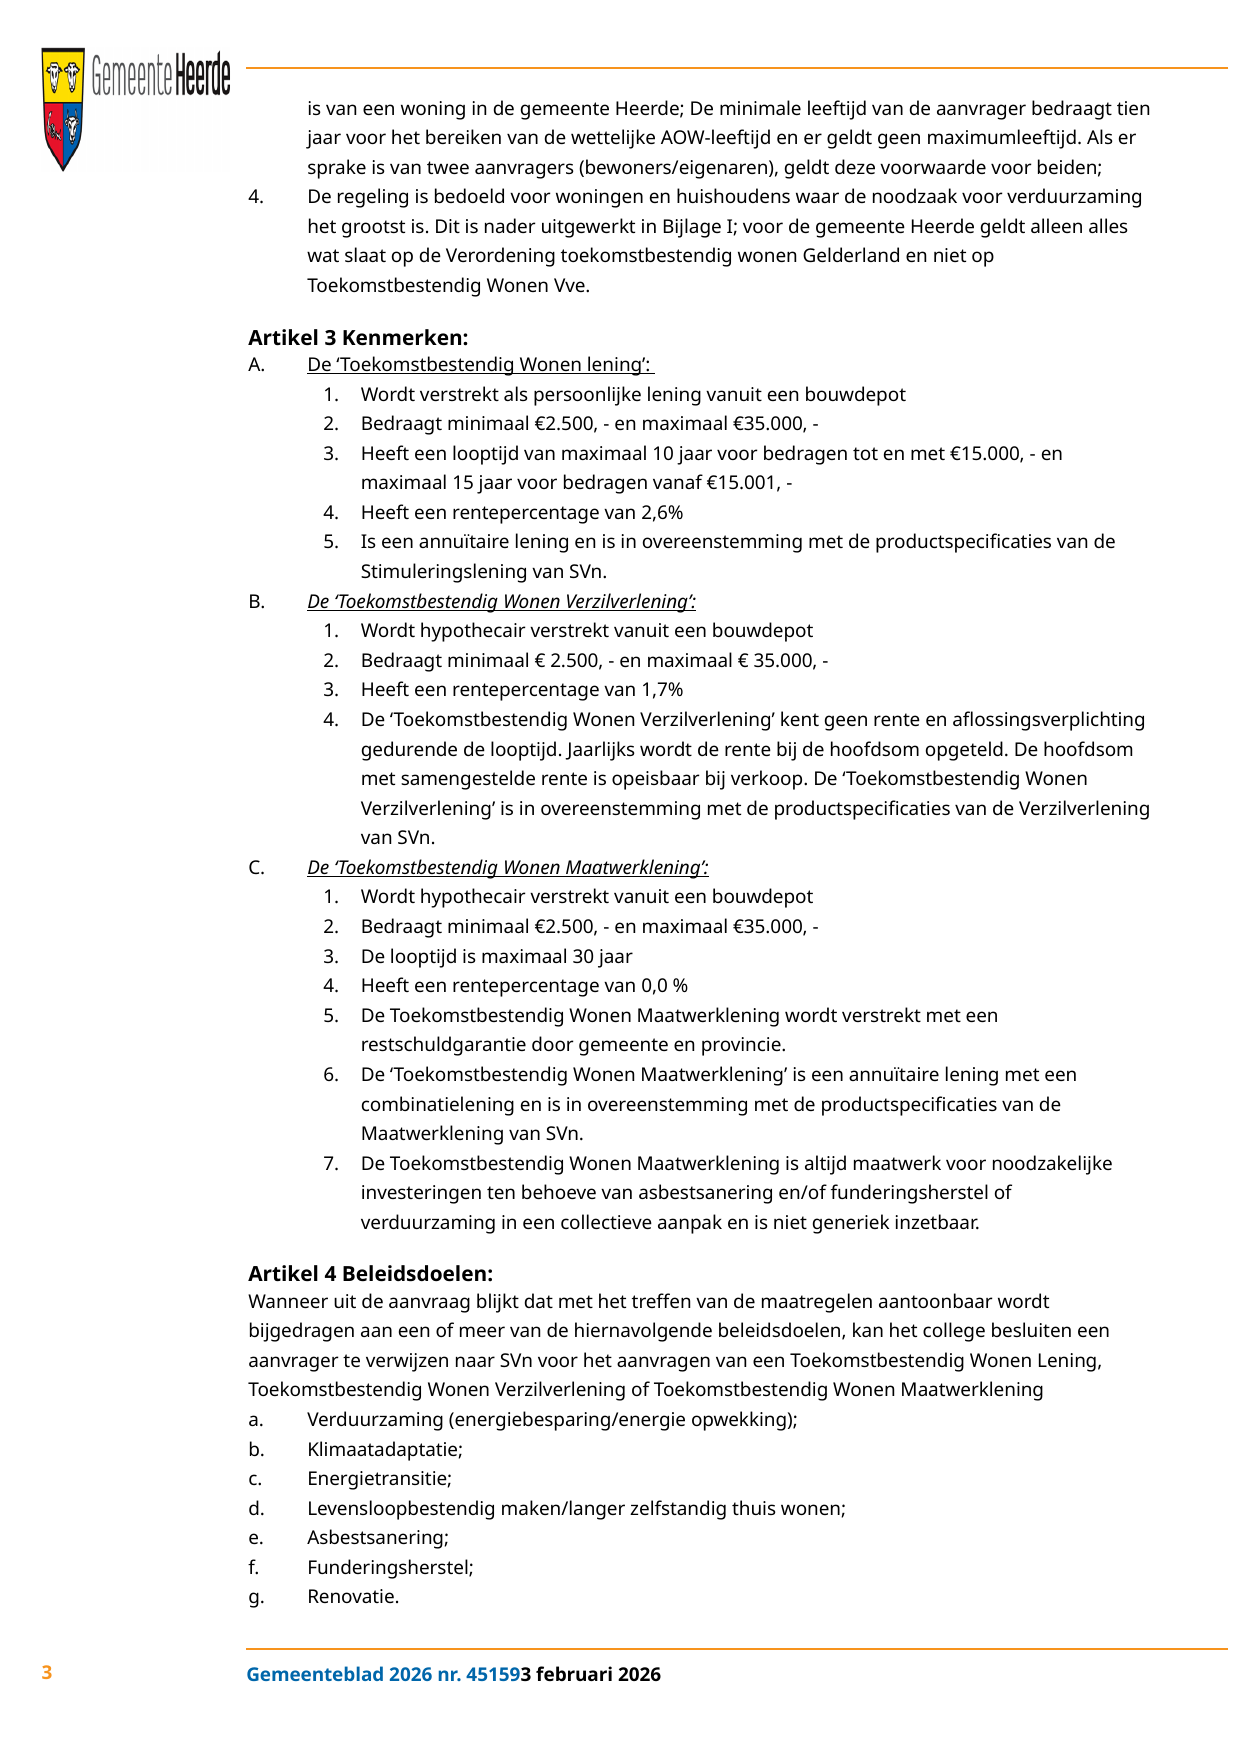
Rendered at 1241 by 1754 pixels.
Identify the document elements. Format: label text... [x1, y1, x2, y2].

list is van een woning in de gemeente Heerde; De minimale leeftijd van de aanvrager bedraagt tien jaar voor het bereiken van de wettelijke AOW-leeftijd en er geldt geen maximumleeftijd. Als er sprake is van twee aanvragers (bewoners/eigenaren), geldt deze voorwaarde voor beiden; [248, 95, 1152, 180]
list De ‘Toekomstbestendig Wonen Maatwerklening’: [248, 854, 1152, 880]
list Heeft een rentepercentage van 0,0 % [323, 972, 1152, 998]
list Levensloopbestendig maken/langer zelfstandig thuis wonen; [248, 1495, 1152, 1521]
list De looptijd is maximaal 30 jaar [323, 943, 1152, 968]
list Heeft een looptijd van maximaal 10 jaar voor bedragen tot en met €15.000, - en maximaal 15 jaar voor bedragen vanaf €15.001, - [323, 440, 1152, 495]
text Artikel 4 Beleidsdoelen: [248, 1259, 1152, 1288]
list Heeft een rentepercentage van 1,7% [323, 677, 1152, 702]
list Wordt hypothecair verstrekt vanuit een bouwdepot [323, 884, 1152, 909]
list De Toekomstbestendig Wonen Maatwerklening is altijd maatwerk voor noodzakelijke investeringen ten behoeve van asbestsanering en/of funderingsherstel of verduurzaming in een collectieve aanpak en is niet generiek inzetbaar. [323, 1150, 1152, 1235]
list Bedraagt minimaal €2.500, - en maximaal €35.000, - [323, 913, 1152, 939]
list Verduurzaming (energiebesparing/energie opwekking); [248, 1406, 1152, 1432]
list Is een annuïtaire lening en is in overeenstemming met de productspecificaties van de Stimuleringslening van SVn. [323, 529, 1152, 584]
list Heeft een rentepercentage van 2,6% [323, 499, 1152, 525]
list Klimaatadaptatie; [248, 1436, 1152, 1462]
list Wordt verstrekt als persoonlijke lening vanuit een bouwdepot [323, 381, 1152, 406]
list Wordt hypothecair verstrekt vanuit een bouwdepot [323, 617, 1152, 643]
list Asbestsanering; [248, 1524, 1152, 1550]
list Renovatie. [248, 1584, 1152, 1609]
list De ‘Toekomstbestendig Wonen Verzilverlening’ kent geen rente en aflossingsverplichting gedurende de looptijd. Jaarlijks wordt de rente bij de hoofdsom opgeteld. De hoofdsom met samengestelde rente is opeisbaar bij verkoop. De ‘Toekomstbestendig Wonen Verzilverlening’ is in overeenstemming met de productspecificaties van de Verzilverlening van SVn. [323, 706, 1152, 850]
picture [41, 47, 231, 172]
list Bedraagt minimaal € 2.500, - en maximaal € 35.000, - [323, 647, 1152, 673]
text Artikel 3 Kenmerken: [248, 323, 1152, 351]
text Wanneer uit de aanvraag blijkt dat met het treffen van de maatregelen aantoonbaar wordt bijgedragen aan een of meer van de hiernavolgende beleidsdoelen, kan het college besluiten een aanvrager te verwijzen naar SVn voor het aanvragen van een Toekomstbestendig Wonen Lening, Toekomstbestendig Wonen Verzilverlening of Toekomstbestendig Wonen Maatwerklening [248, 1288, 1152, 1402]
list Bedraagt minimaal €2.500, - en maximaal €35.000, - [323, 410, 1152, 436]
list De regeling is bedoeld voor woningen en huishoudens waar de noodzaak voor verduurzaming het grootst is. Dit is nader uitgewerkt in Bijlage I; voor de gemeente Heerde geldt alleen alles wat slaat op de Verordening toekomstbestendig wonen Gelderland en niet op Toekomstbestendig Wonen Vve. [248, 183, 1152, 298]
list De ‘Toekomstbestendig Wonen lening’: [248, 351, 1152, 377]
list De ‘Toekomstbestendig Wonen Maatwerklening’ is een annuïtaire lening met een combinatielening en is in overeenstemming met de productspecificaties van de Maatwerklening van SVn. [323, 1061, 1152, 1146]
list De Toekomstbestendig Wonen Maatwerklening wordt verstrekt met een restschuldgarantie door gemeente en provincie. [323, 1002, 1152, 1057]
list Funderingsherstel; [248, 1554, 1152, 1580]
list Energietransitie; [248, 1465, 1152, 1491]
list De ‘Toekomstbestendig Wonen Verzilverlening’: [248, 588, 1152, 613]
